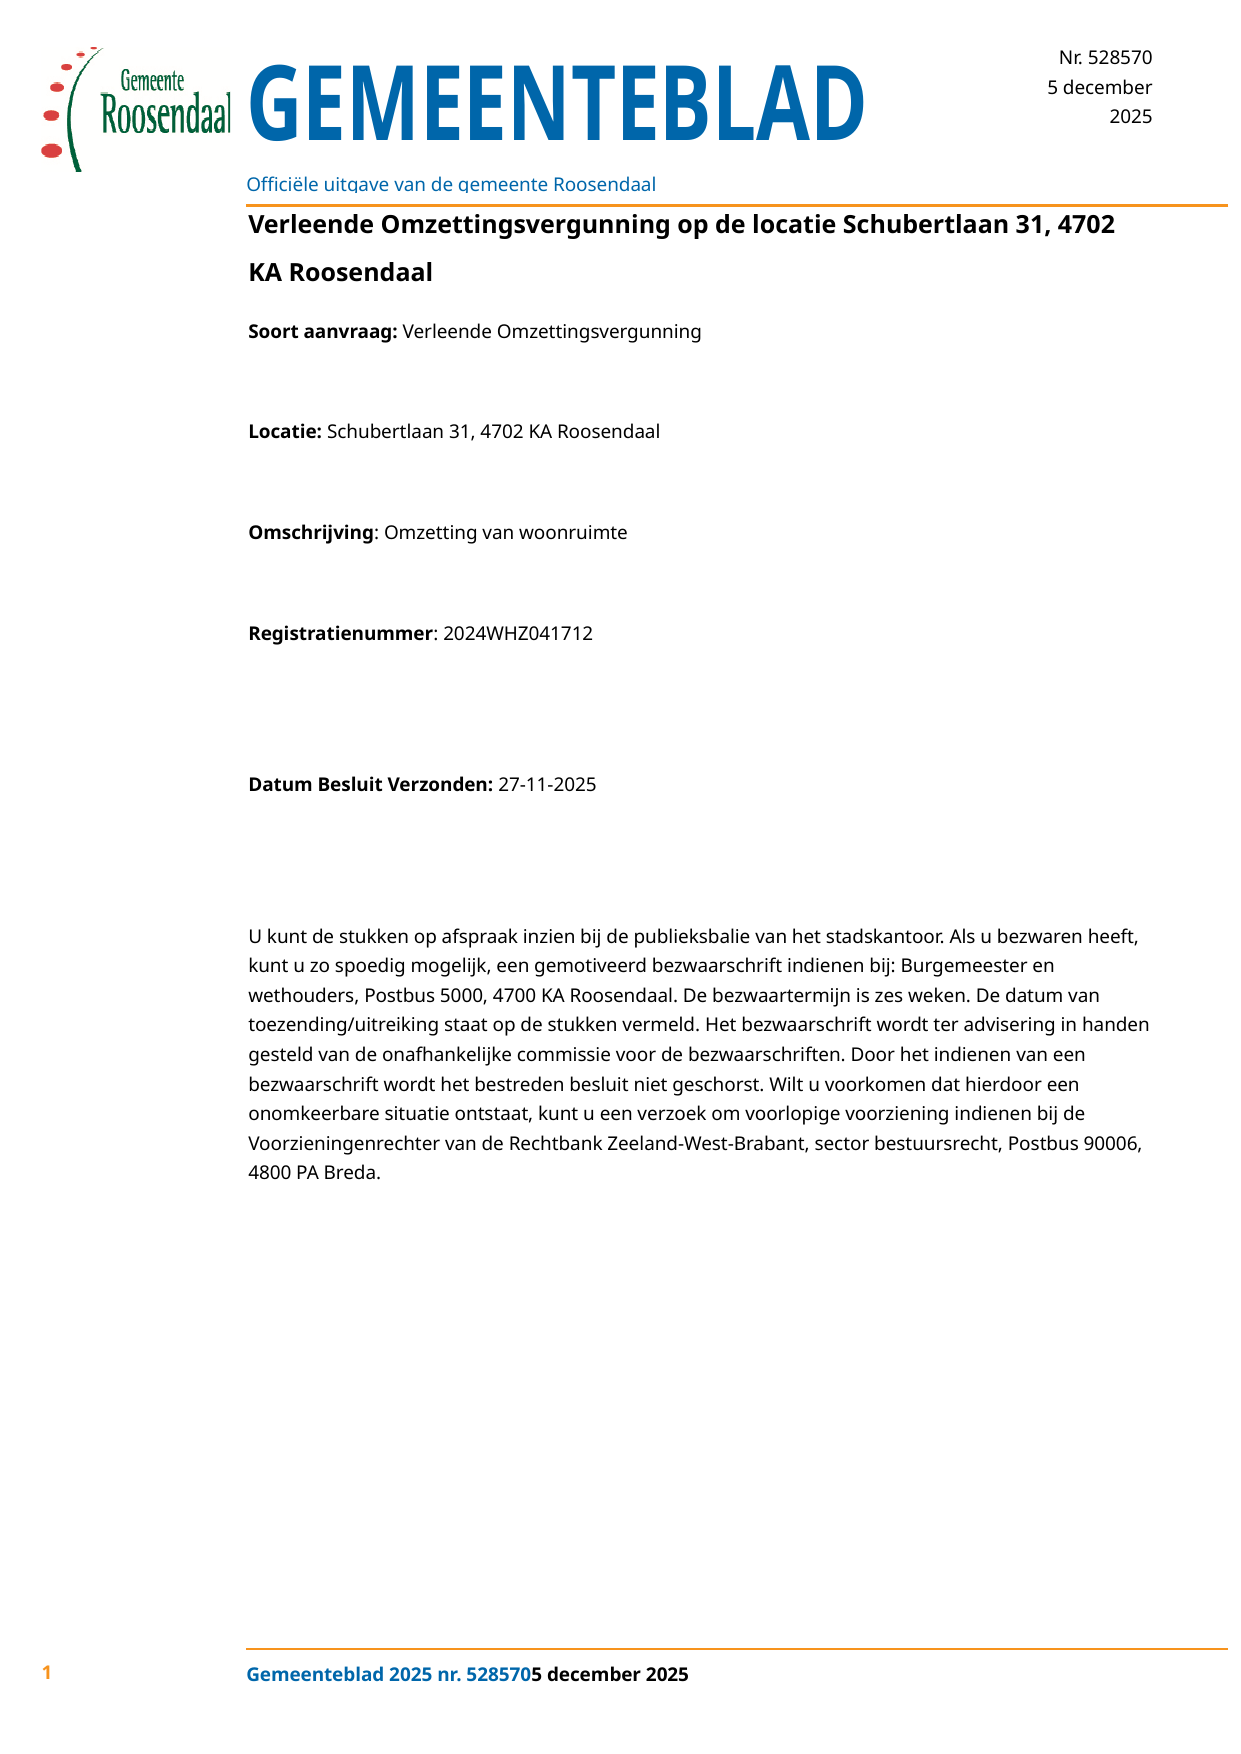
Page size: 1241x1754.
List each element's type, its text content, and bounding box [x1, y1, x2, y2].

text Registratienummer: 2024WHZ041712 [248, 620, 1152, 646]
text Verleende Omzettingsvergunning op de locatie Schubertlaan 31, 4702 KA Roosendaal [248, 207, 1152, 288]
text Datum Besluit Verzonden: 27-11-2025 [248, 772, 1152, 797]
text Soort aanvraag: Verleende Omzettingsvergunning [248, 318, 1152, 344]
picture [41, 47, 231, 172]
text U kunt de stukken op afspraak inzien bij de publieksbalie van het stadskantoor. Als u bezwaren heeft, kunt u zo spoedig mogelijk, een gemotiveerd bezwaarschrift indienen bij: Burgemeester en wethouders, Postbus 5000, 4700 KA Roosendaal. De bezwaartermijn is zes weken. De datum van toezending/uitreiking staat op de stukken vermeld. Het bezwaarschrift wordt ter advisering in handen gesteld van de onafhankelijke commissie voor de bezwaarschriften. Door het indienen van een bezwaarschrift wordt het bestreden besluit niet geschorst. Wilt u voorkomen dat hierdoor een onomkeerbare situatie ontstaat, kunt u een verzoek om voorlopige voorziening indienen bij de Voorzieningenrechter van de Rechtbank Zeeland-West-Brabant, sector bestuursrecht, Postbus 90006, 4800 PA Breda. [248, 923, 1152, 1185]
text Locatie: Schubertlaan 31, 4702 KA Roosendaal [248, 419, 1152, 444]
text Omschrijving: Omzetting van woonruimte [248, 519, 1152, 545]
